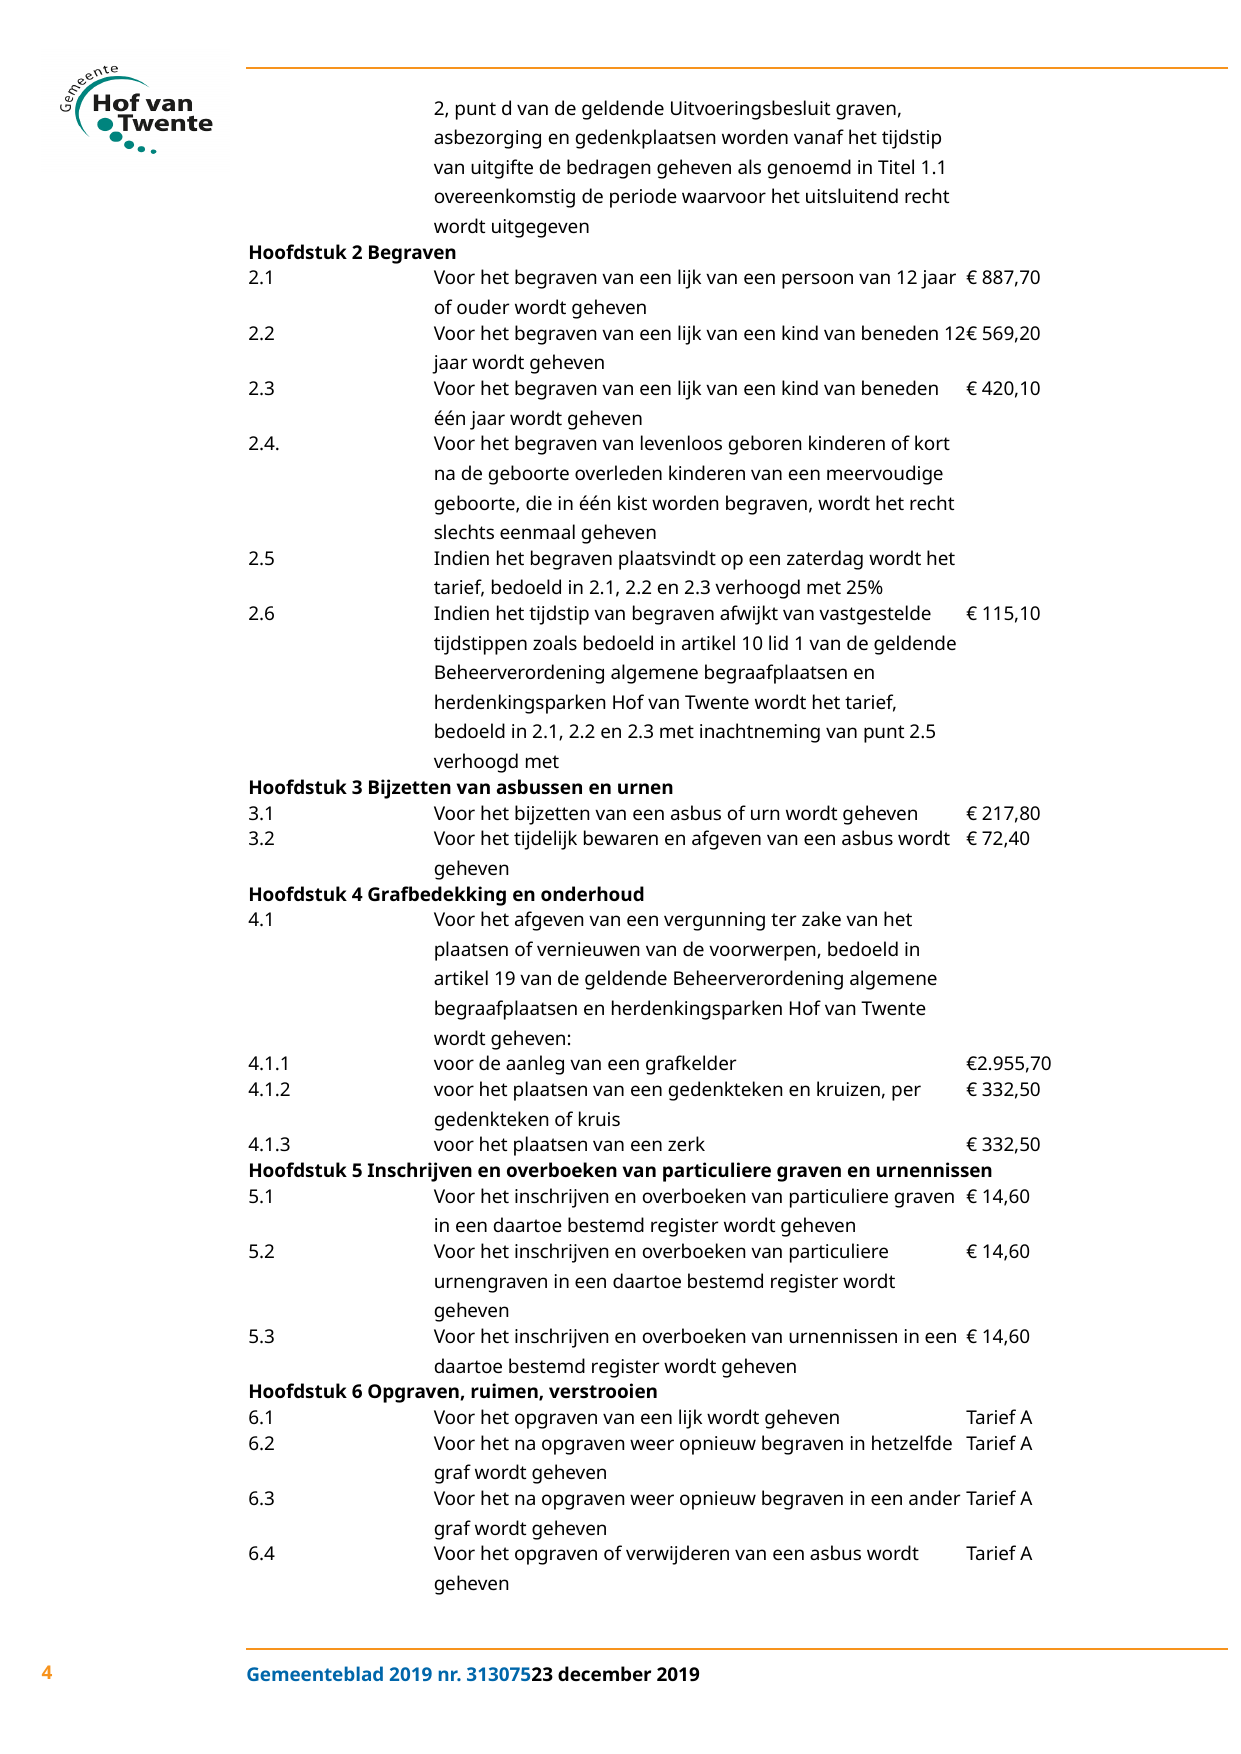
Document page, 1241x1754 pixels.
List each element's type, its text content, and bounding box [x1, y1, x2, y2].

table_cell Voor het opgraven van een lijk wordt geheven [434, 1404, 966, 1430]
table_cell 5.3 [248, 1323, 433, 1378]
table_cell €2.955,70 [966, 1051, 1152, 1076]
table_cell 6.4 [248, 1541, 433, 1596]
table_cell 6.3 [248, 1485, 433, 1541]
table_cell Voor het bijzetten van een asbus of urn wordt geheven [434, 800, 966, 825]
table_cell 5.2 [248, 1238, 433, 1323]
table_cell [966, 906, 1152, 1051]
table_cell € 332,50 [966, 1076, 1152, 1132]
table_cell Voor het na opgraven weer opnieuw begraven in een ander graf wordt geheven [434, 1485, 966, 1541]
table_cell Voor het begraven van een lijk van een kind van beneden één jaar wordt geheven [434, 375, 966, 431]
table_cell € 14,60 [966, 1323, 1152, 1378]
table_cell Voor het inschrijven en overboeken van particuliere urnengraven in een daartoe bestemd register wordt geheven [434, 1238, 966, 1323]
table_cell [966, 545, 1152, 600]
table_cell 2.4. [248, 431, 433, 545]
table_cell 3.2 [248, 825, 433, 881]
table_cell 2.3 [248, 375, 433, 431]
table_cell Indien het tijdstip van begraven afwijkt van vastgestelde tijdstippen zoals bedoeld in artikel 10 lid 1 van de geldende Beheerverordening algemene begraafplaatsen en herdenkingsparken Hof van Twente wordt het tarief, bedoeld in 2.1, 2.2 en 2.3 met inachtneming van punt 2.5 verhoogd met [434, 600, 966, 774]
table_cell 2.6 [248, 600, 433, 774]
table_cell 4.1 [248, 906, 433, 1051]
table_cell 3.1 [248, 800, 433, 825]
table_cell € 569,20 [966, 320, 1152, 375]
table_cell 4.1.3 [248, 1132, 433, 1157]
table_cell Voor het inschrijven en overboeken van urnennissen in een daartoe bestemd register wordt geheven [434, 1323, 966, 1378]
table_cell € 217,80 [966, 800, 1152, 825]
table_cell 4.1.1 [248, 1051, 433, 1076]
table_cell Voor het na opgraven weer opnieuw begraven in hetzelfde graf wordt geheven [434, 1430, 966, 1485]
table_cell 5.1 [248, 1183, 433, 1238]
table_cell 2, punt d van de geldende Uitvoeringsbesluit graven, asbezorging en gedenkplaatsen worden vanaf het tijdstip van uitgifte de bedragen geheven als genoemd in Titel 1.1 overeenkomstig de periode waarvoor het uitsluitend recht wordt uitgegeven [434, 95, 966, 239]
table_cell Tarief A [966, 1541, 1152, 1596]
table_cell Voor het opgraven of verwijderen van een asbus wordt geheven [434, 1541, 966, 1596]
table_cell 2.1 [248, 265, 433, 320]
table_cell € 887,70 [966, 265, 1152, 320]
table_cell Voor het begraven van levenloos geboren kinderen of kort na de geboorte overleden kinderen van een meervoudige geboorte, die in één kist worden begraven, wordt het recht slechts eenmaal geheven [434, 431, 966, 545]
table_cell voor het plaatsen van een zerk [434, 1132, 966, 1157]
table_cell Voor het tijdelijk bewaren en afgeven van een asbus wordt geheven [434, 825, 966, 881]
table_cell Hoofdstuk 4 Grafbedekking en onderhoud [248, 881, 1152, 906]
table_cell Hoofdstuk 5 Inschrijven en overboeken van particuliere graven en urnennissen [248, 1157, 1152, 1183]
table_cell Tarief A [966, 1485, 1152, 1541]
table_cell 2.2 [248, 320, 433, 375]
table_cell € 420,10 [966, 375, 1152, 431]
table_cell voor het plaatsen van een gedenkteken en kruizen, per gedenkteken of kruis [434, 1076, 966, 1132]
table_cell € 332,50 [966, 1132, 1152, 1157]
table_cell [248, 95, 433, 239]
table_cell voor de aanleg van een grafkelder [434, 1051, 966, 1076]
picture [41, 47, 231, 172]
table_cell Tarief A [966, 1430, 1152, 1485]
table_cell 6.1 [248, 1404, 433, 1430]
table_cell Voor het afgeven van een vergunning ter zake van het plaatsen of vernieuwen van de voorwerpen, bedoeld in artikel 19 van de geldende Beheerverordening algemene begraafplaatsen en herdenkingsparken Hof van Twente wordt geheven: [434, 906, 966, 1051]
table_cell € 72,40 [966, 825, 1152, 881]
table_cell Voor het inschrijven en overboeken van particuliere graven in een daartoe bestemd register wordt geheven [434, 1183, 966, 1238]
table_cell Tarief A [966, 1404, 1152, 1430]
table_cell Hoofdstuk 3 Bijzetten van asbussen en urnen [248, 774, 1152, 800]
table_cell 4.1.2 [248, 1076, 433, 1132]
table_cell Hoofdstuk 2 Begraven [248, 239, 1152, 264]
table_cell [966, 431, 1152, 545]
table_cell [966, 95, 1152, 239]
table_cell € 115,10 [966, 600, 1152, 774]
table_cell € 14,60 [966, 1183, 1152, 1238]
table_cell Voor het begraven van een lijk van een persoon van 12 jaar of ouder wordt geheven [434, 265, 966, 320]
table_cell 2.5 [248, 545, 433, 600]
table_cell 6.2 [248, 1430, 433, 1485]
table_cell Voor het begraven van een lijk van een kind van beneden 12 jaar wordt geheven [434, 320, 966, 375]
table_cell Hoofdstuk 6 Opgraven, ruimen, verstrooien [248, 1379, 1152, 1404]
table_cell Indien het begraven plaatsvindt op een zaterdag wordt het tarief, bedoeld in 2.1, 2.2 en 2.3 verhoogd met 25% [434, 545, 966, 600]
table_cell € 14,60 [966, 1238, 1152, 1323]
